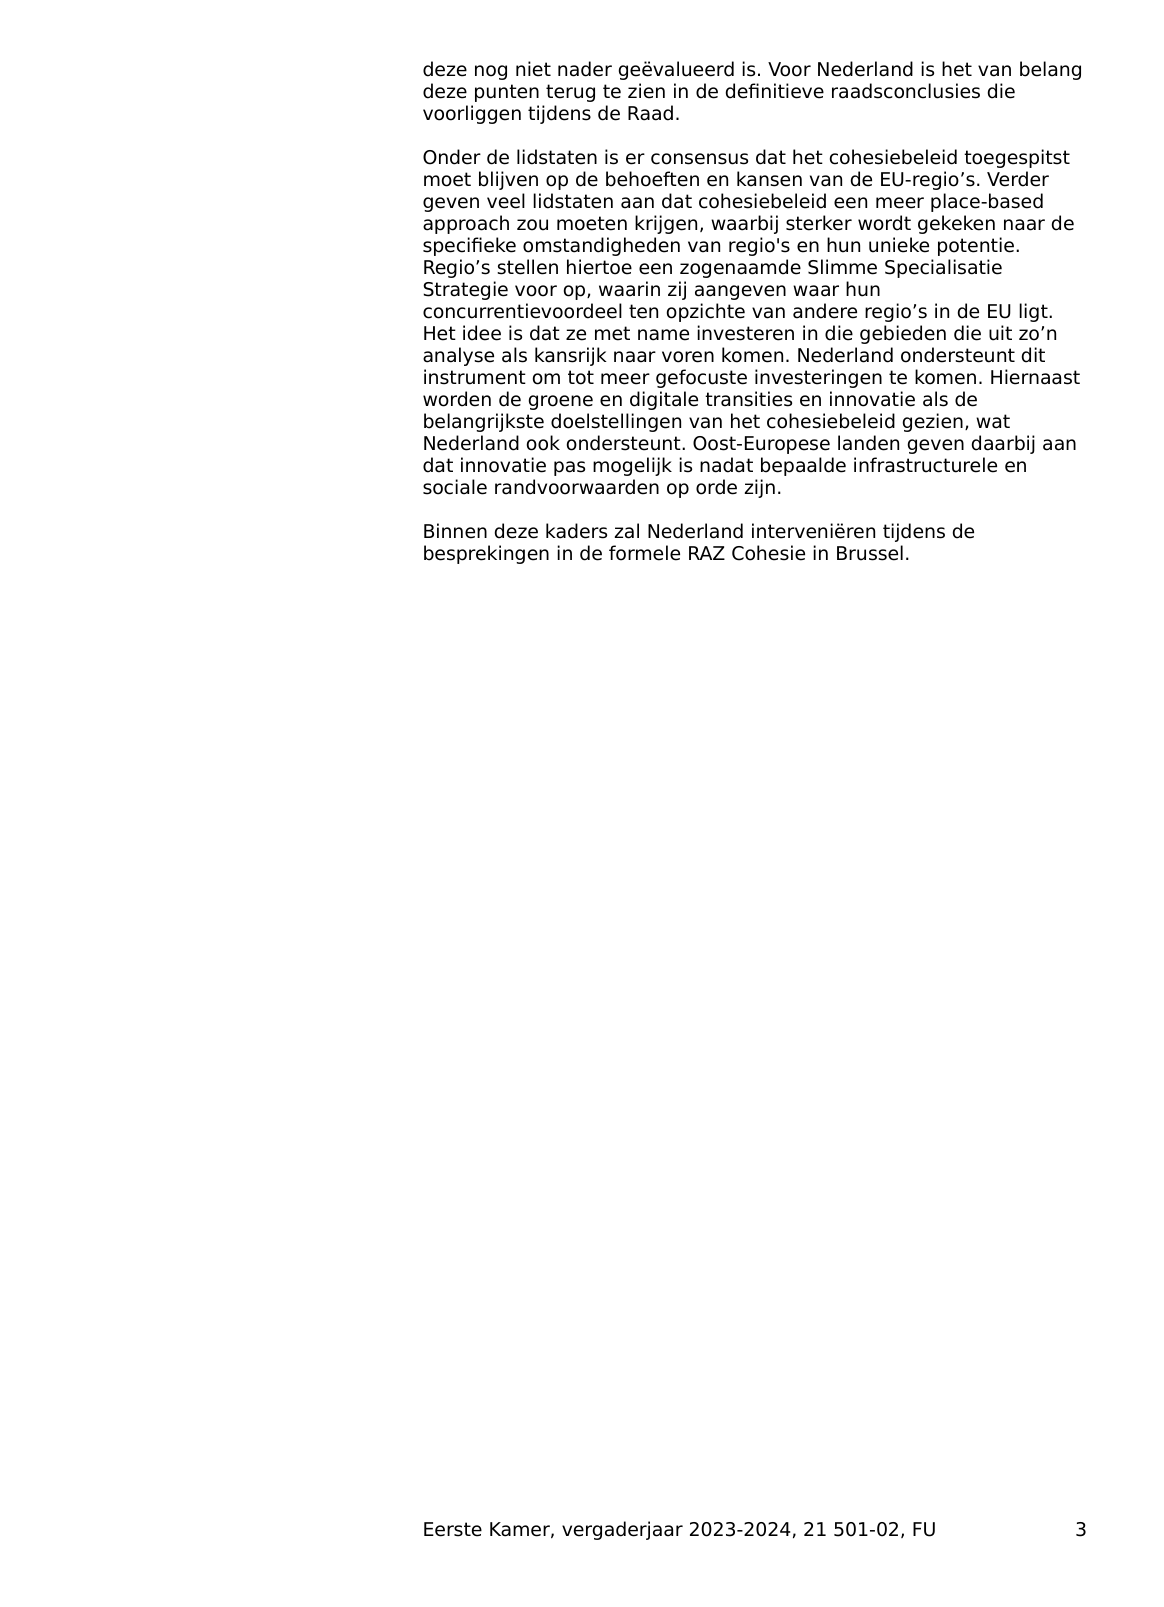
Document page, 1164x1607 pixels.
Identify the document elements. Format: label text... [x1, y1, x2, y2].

text Binnen deze kaders zal Nederland interveniëren tijdens de besprekingen in de formele RAZ Cohesie in Brussel. [422, 521, 1087, 565]
text deze nog niet nader geëvalueerd is. Voor Nederland is het van belang deze punten terug te zien in de definitieve raadsconclusies die voorliggen tijdens de Raad. [422, 59, 1087, 125]
text Onder de lidstaten is er consensus dat het cohesiebeleid toegespitst moet blijven op de behoeften en kansen van de EU-regio’s. Verder geven veel lidstaten aan dat cohesiebeleid een meer place-based approach zou moeten krijgen, waarbij sterker wordt gekeken naar de specifieke omstandigheden van regio's en hun unieke potentie. Regio’s stellen hiertoe een zogenaamde Slimme Specialisatie Strategie voor op, waarin zij aangeven waar hun concurrentievoordeel ten opzichte van andere regio’s in de EU ligt. Het idee is dat ze met name investeren in die gebieden die uit zo’n analyse als kansrijk naar voren komen. Nederland ondersteunt dit instrument om tot meer gefocuste investeringen te komen. Hiernaast worden de groene en digitale transities en innovatie als de belangrijkste doelstellingen van het cohesiebeleid gezien, wat Nederland ook ondersteunt. Oost-Europese landen geven daarbij aan dat innovatie pas mogelijk is nadat bepaalde infrastructurele en sociale randvoorwaarden op orde zijn. [422, 147, 1087, 499]
